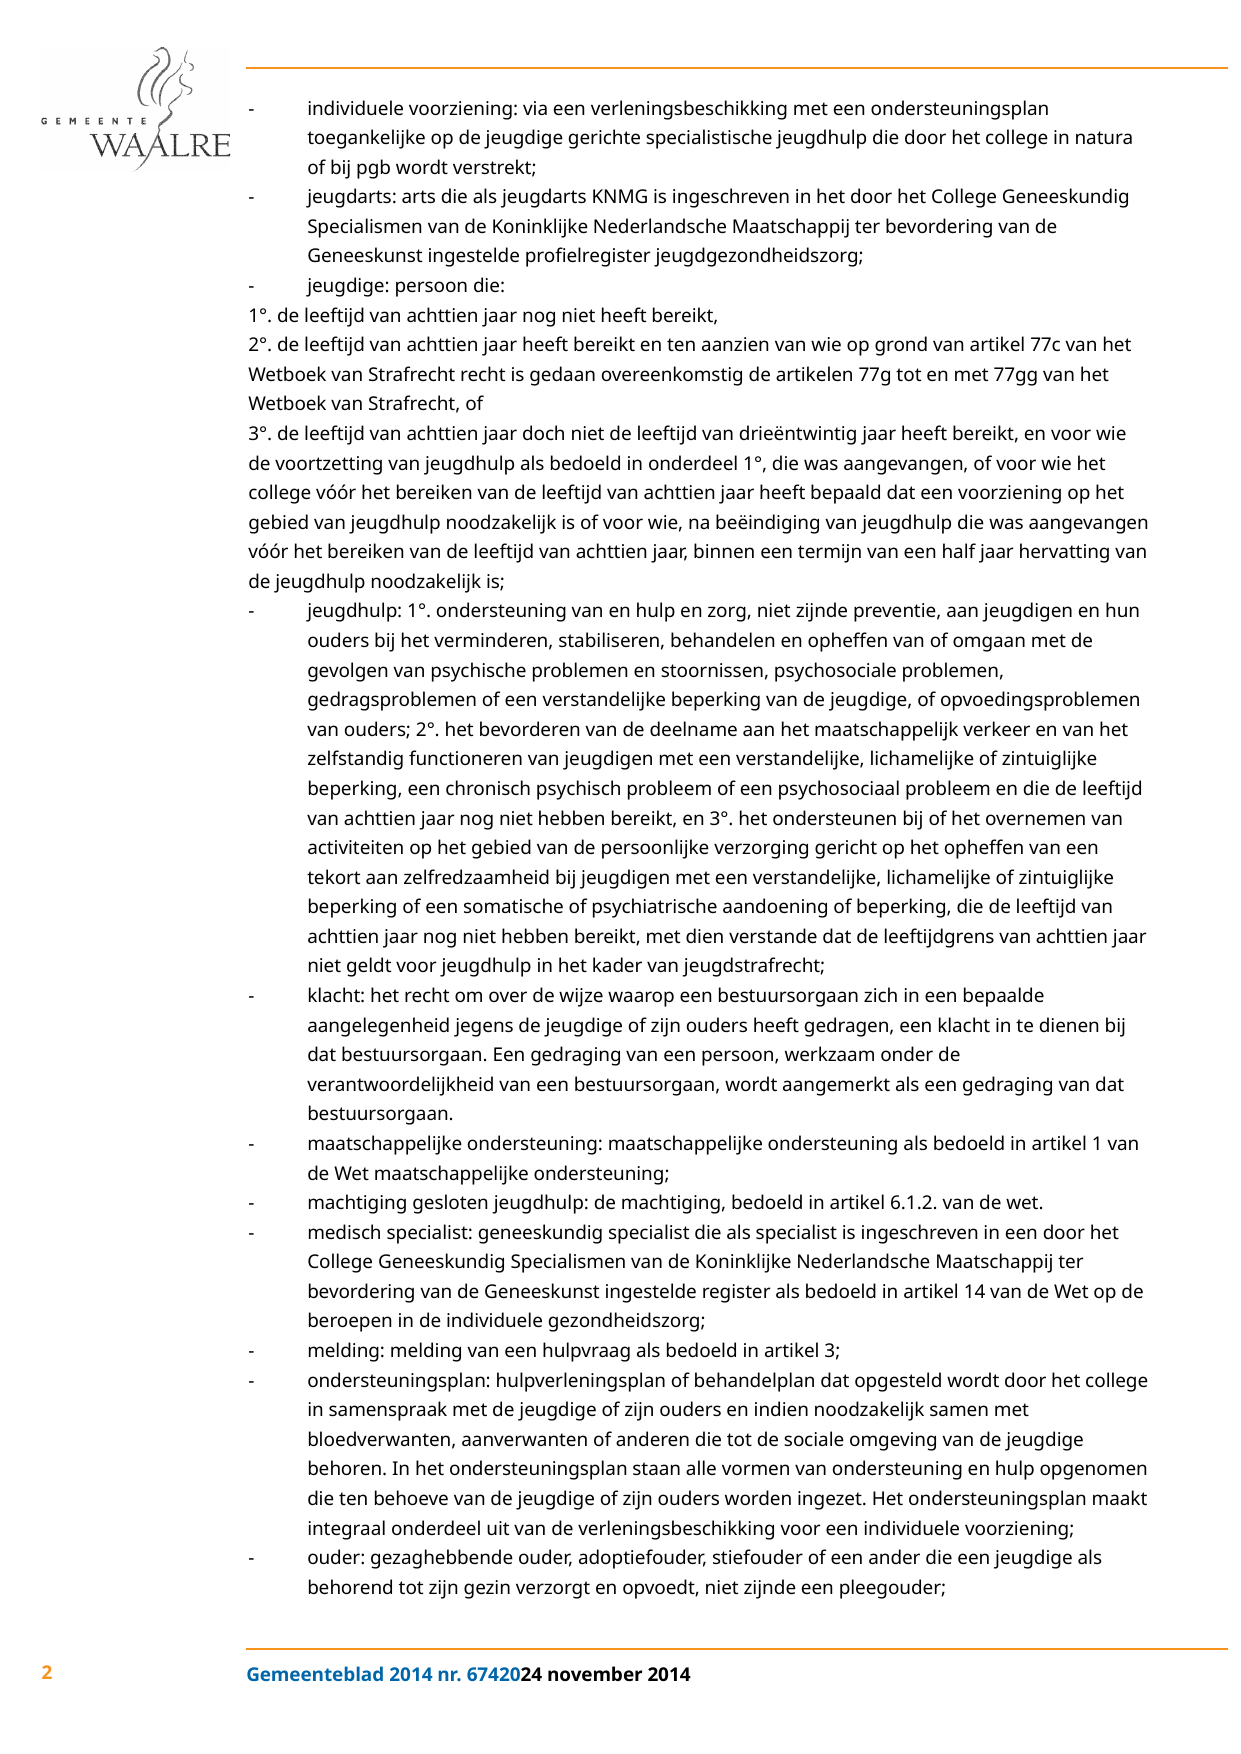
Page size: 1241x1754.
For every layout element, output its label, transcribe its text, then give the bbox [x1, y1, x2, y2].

list ouder: gezaghebbende ouder, adoptiefouder, stiefouder of een ander die een jeugdige als behorend tot zijn gezin verzorgt en opvoedt, niet zijnde een pleegouder; [248, 1544, 1152, 1600]
picture [41, 47, 231, 172]
list maatschappelijke ondersteuning: maatschappelijke ondersteuning als bedoeld in artikel 1 van de Wet maatschappelijke ondersteuning; [248, 1130, 1152, 1186]
list medisch specialist: geneeskundig specialist die als specialist is ingeschreven in een door het College Geneeskundig Specialismen van de Koninklijke Nederlandsche Maatschappij ter bevordering van de Geneeskunst ingestelde register als bedoeld in artikel 14 van de Wet op de beroepen in de individuele gezondheidszorg; [248, 1219, 1152, 1333]
list klacht: het recht om over de wijze waarop een bestuursorgaan zich in een bepaalde aangelegenheid jegens de jeugdige of zijn ouders heeft gedragen, een klacht in te dienen bij dat bestuursorgaan. Een gedraging van een persoon, werkzaam onder de verantwoordelijkheid van een bestuursorgaan, wordt aangemerkt als een gedraging van dat bestuursorgaan. [248, 982, 1152, 1126]
list melding: melding van een hulpvraag als bedoeld in artikel 3; [248, 1337, 1152, 1363]
list machtiging gesloten jeugdhulp: de machtiging, bedoeld in artikel 6.1.2. van de wet. [248, 1189, 1152, 1215]
text 3°. de leeftijd van achttien jaar doch niet de leeftijd van drieëntwintig jaar heeft bereikt, en voor wie de voortzetting van jeugdhulp als bedoeld in onderdeel 1°, die was aangevangen, of voor wie het college vóór het bereiken van de leeftijd van achttien jaar heeft bepaald dat een voorziening op het gebied van jeugdhulp noodzakelijk is of voor wie, na beëindiging van jeugdhulp die was aangevangen vóór het bereiken van de leeftijd van achttien jaar, binnen een termijn van een half jaar hervatting van de jeugdhulp noodzakelijk is; [248, 420, 1152, 594]
text 2°. de leeftijd van achttien jaar heeft bereikt en ten aanzien van wie op grond van artikel 77c van het Wetboek van Strafrecht recht is gedaan overeenkomstig de artikelen 77g tot en met 77gg van het Wetboek van Strafrecht, of [248, 331, 1152, 416]
list ondersteuningsplan: hulpverleningsplan of behandelplan dat opgesteld wordt door het college in samenspraak met de jeugdige of zijn ouders en indien noodzakelijk samen met bloedverwanten, aanverwanten of anderen die tot de sociale omgeving van de jeugdige behoren. In het ondersteuningsplan staan alle vormen van ondersteuning en hulp opgenomen die ten behoeve van de jeugdige of zijn ouders worden ingezet. Het ondersteuningsplan maakt integraal onderdeel uit van de verleningsbeschikking voor een individuele voorziening; [248, 1367, 1152, 1541]
text 1°. de leeftijd van achttien jaar nog niet heeft bereikt, [248, 302, 1152, 328]
list jeugdarts: arts die als jeugdarts KNMG is ingeschreven in het door het College Geneeskundig Specialismen van de Koninklijke Nederlandsche Maatschappij ter bevordering van de Geneeskunst ingestelde profielregister jeugdgezondheidszorg; [248, 183, 1152, 268]
list individuele voorziening: via een verleningsbeschikking met een ondersteuningsplan toegankelijke op de jeugdige gerichte specialistische jeugdhulp die door het college in natura of bij pgb wordt verstrekt; [248, 95, 1152, 180]
list jeugdhulp: 1°. ondersteuning van en hulp en zorg, niet zijnde preventie, aan jeugdigen en hun ouders bij het verminderen, stabiliseren, behandelen en opheffen van of omgaan met de gevolgen van psychische problemen en stoornissen, psychosociale problemen, gedragsproblemen of een verstandelijke beperking van de jeugdige, of opvoedingsproblemen van ouders; 2°. het bevorderen van de deelname aan het maatschappelijk verkeer en van het zelfstandig functioneren van jeugdigen met een verstandelijke, lichamelijke of zintuiglijke beperking, een chronisch psychisch probleem of een psychosociaal probleem en die de leeftijd van achttien jaar nog niet hebben bereikt, en 3°. het ondersteunen bij of het overnemen van activiteiten op het gebied van de persoonlijke verzorging gericht op het opheffen van een tekort aan zelfredzaamheid bij jeugdigen met een verstandelijke, lichamelijke of zintuiglijke beperking of een somatische of psychiatrische aandoening of beperking, die de leeftijd van achttien jaar nog niet hebben bereikt, met dien verstande dat de leeftijdgrens van achttien jaar niet geldt voor jeugdhulp in het kader van jeugdstrafrecht; [248, 598, 1152, 978]
list jeugdige: persoon die: [248, 272, 1152, 298]
